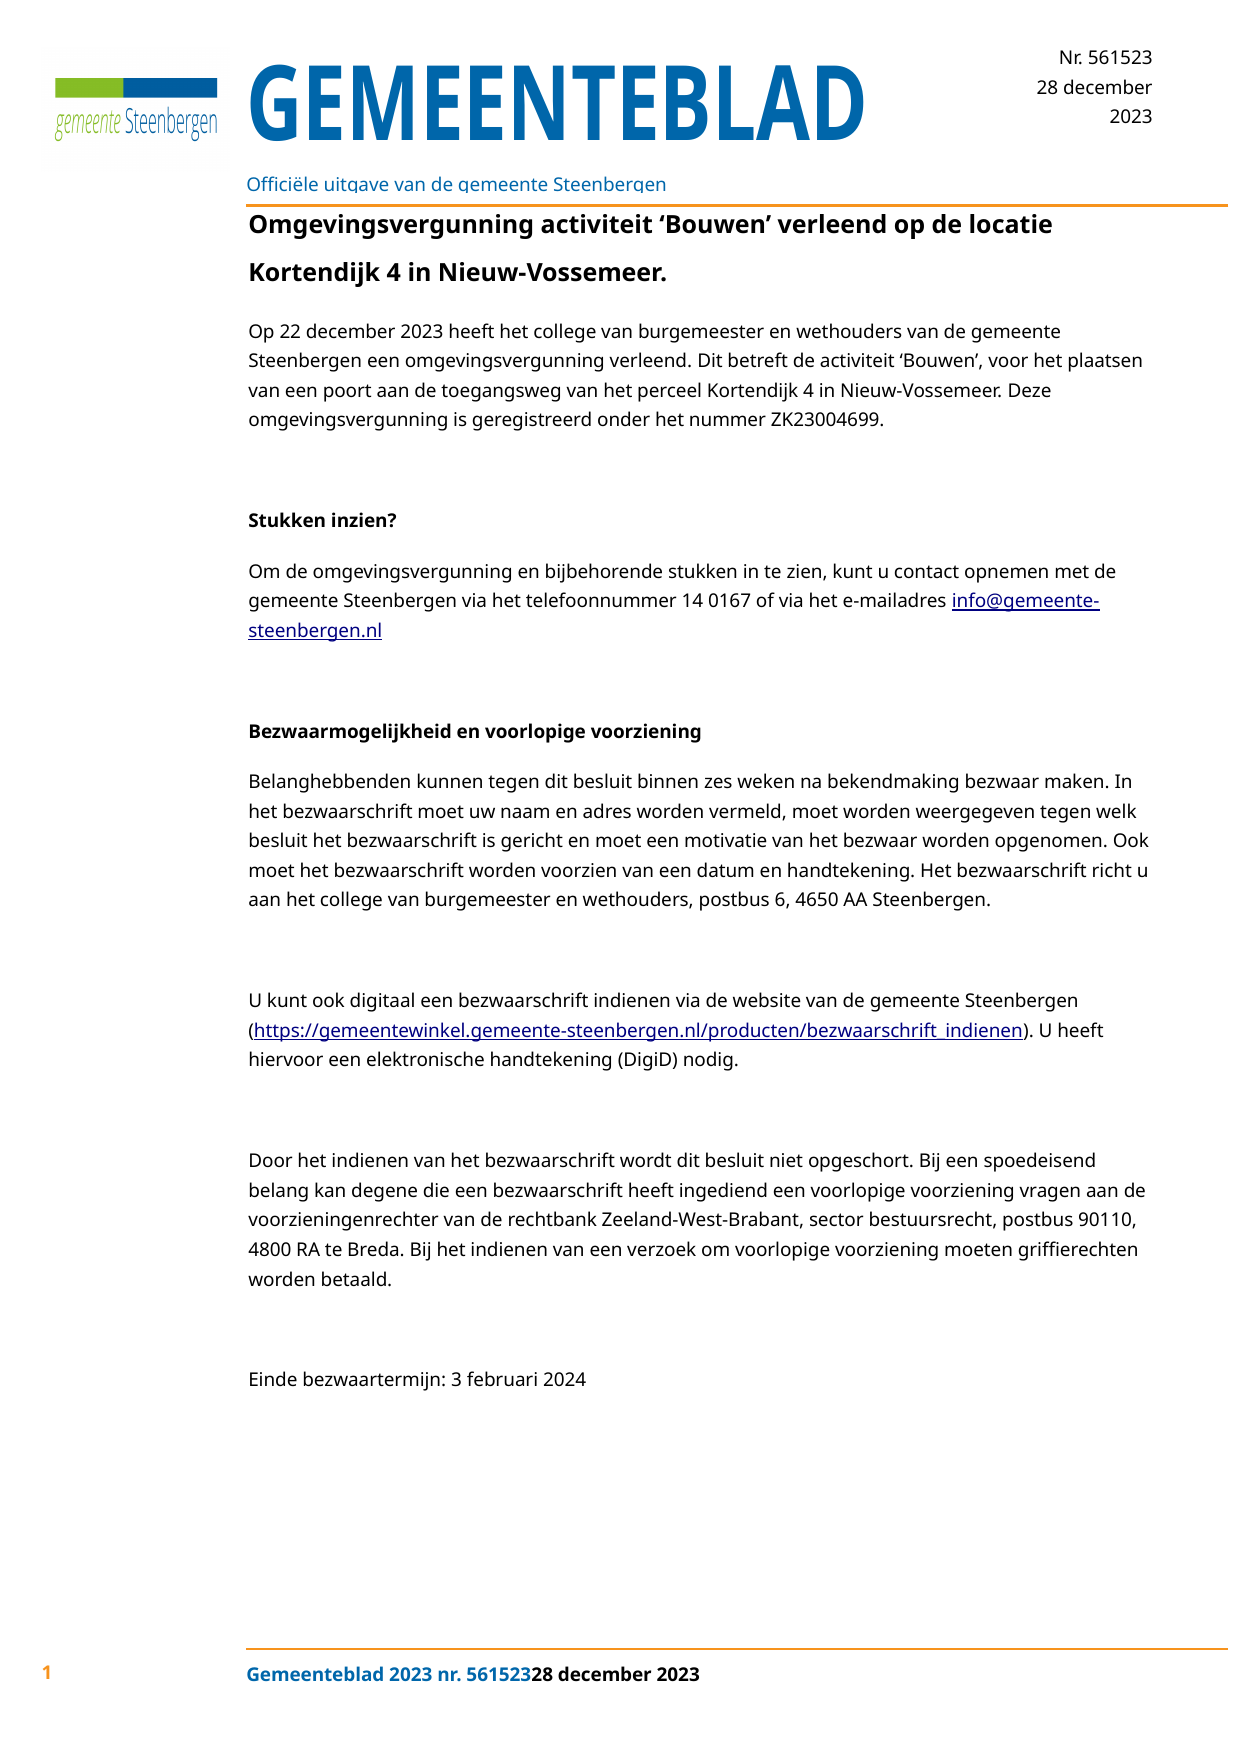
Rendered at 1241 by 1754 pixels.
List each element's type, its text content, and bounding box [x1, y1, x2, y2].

text Stukken inzien? [248, 507, 1152, 533]
text Bezwaarmogelijkheid en voorlopige voorziening [248, 718, 1152, 744]
text Belanghebbenden kunnen tegen dit besluit binnen zes weken na bekendmaking bezwaar maken. In het bezwaarschrift moet uw naam en adres worden vermeld, moet worden weergegeven tegen welk besluit het bezwaarschrift is gericht en moet een motivatie van het bezwaar worden opgenomen. Ook moet het bezwaarschrift worden voorzien van een datum en handtekening. Het bezwaarschrift richt u aan het college van burgemeester en wethouders, postbus 6, 4650 AA Steenbergen. [248, 768, 1152, 912]
text Einde bezwaartermijn: 3 februari 2024 [248, 1367, 1152, 1392]
text Omgevingsvergunning activiteit ‘Bouwen’ verleend op de locatie Kortendijk 4 in Nieuw-Vossemeer. [248, 207, 1152, 288]
picture [41, 47, 231, 172]
text Door het indienen van het bezwaarschrift wordt dit besluit niet opgeschort. Bij een spoedeisend belang kan degene die een bezwaarschrift heeft ingediend een voorlopige voorziening vragen aan de voorzieningenrechter van de rechtbank Zeeland-West-Brabant, sector bestuursrecht, postbus 90110, 4800 RA te Breda. Bij het indienen van een verzoek om voorlopige voorziening moeten griffierechten worden betaald. [248, 1147, 1152, 1292]
text Op 22 december 2023 heeft het college van burgemeester en wethouders van de gemeente Steenbergen een omgevingsvergunning verleend. Dit betreft de activiteit ‘Bouwen’, voor het plaatsen van een poort aan de toegangsweg van het perceel Kortendijk 4 in Nieuw-Vossemeer. Deze omgevingsvergunning is geregistreerd onder het nummer ZK23004699. [248, 318, 1152, 432]
text U kunt ook digitaal een bezwaarschrift indienen via de website van de gemeente Steenbergen (https://gemeentewinkel.gemeente-steenbergen.nl/producten/bezwaarschrift_indienen). U heeft hiervoor een elektronische handtekening (DigiD) nodig. [248, 987, 1152, 1072]
text Om de omgevingsvergunning en bijbehorende stukken in te zien, kunt u contact opnemen met de gemeente Steenbergen via het telefoonnummer 14 0167 of via het e-mailadres info@gemeente-steenbergen.nl [248, 558, 1152, 643]
